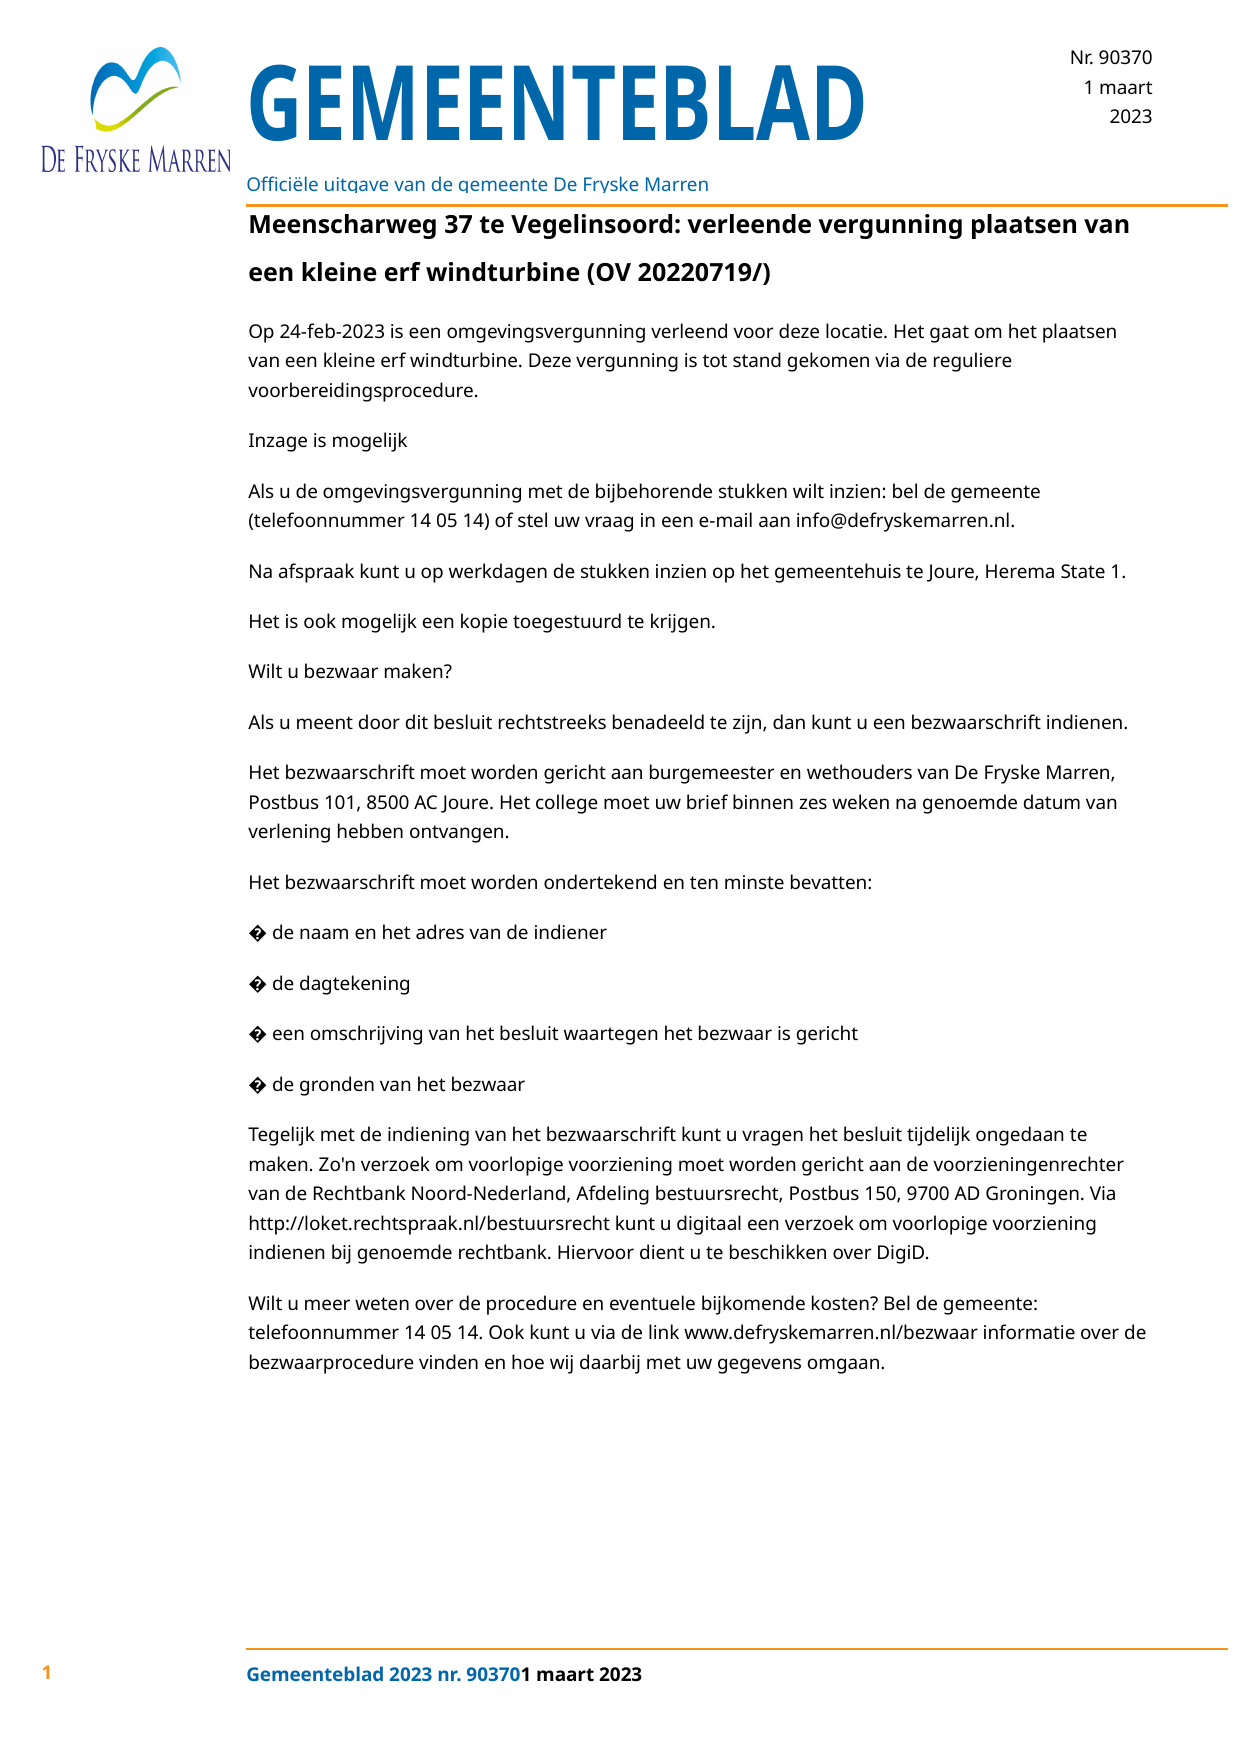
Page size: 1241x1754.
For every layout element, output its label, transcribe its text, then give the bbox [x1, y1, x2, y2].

text Als u de omgevingsvergunning met de bijbehorende stukken wilt inzien: bel de gemeente (telefoonnummer 14 05 14) of stel uw vraag in een e-mail aan info@defryskemarren.nl. [248, 478, 1152, 533]
text Meenscharweg 37 te Vegelinsoord: verleende vergunning plaatsen van een kleine erf windturbine (OV 20220719/) [248, 207, 1152, 288]
text Inzage is mogelijk [248, 427, 1152, 453]
text � een omschrijving van het besluit waartegen het bezwaar is gericht [248, 1020, 1152, 1046]
text � de gronden van het bezwaar [248, 1071, 1152, 1097]
text Op 24-feb-2023 is een omgevingsvergunning verleend voor deze locatie. Het gaat om het plaatsen van een kleine erf windturbine. Deze vergunning is tot stand gekomen via de reguliere voorbereidingsprocedure. [248, 318, 1152, 403]
text Het bezwaarschrift moet worden ondertekend en ten minste bevatten: [248, 869, 1152, 895]
text Het bezwaarschrift moet worden gericht aan burgemeester en wethouders van De Fryske Marren, Postbus 101, 8500 AC Joure. Het college moet uw brief binnen zes weken na genoemde datum van verlening hebben ontvangen. [248, 759, 1152, 844]
text Wilt u bezwaar maken? [248, 659, 1152, 684]
text Tegelijk met de indiening van het bezwaarschrift kunt u vragen het besluit tijdelijk ongedaan te maken. Zo'n verzoek om voorlopige voorziening moet worden gericht aan de voorzieningenrechter van de Rechtbank Noord-Nederland, Afdeling bestuursrecht, Postbus 150, 9700 AD Groningen. Via http://loket.rechtspraak.nl/bestuursrecht kunt u digitaal een verzoek om voorlopige voorziening indienen bij genoemde rechtbank. Hiervoor dient u te beschikken over DigiD. [248, 1121, 1152, 1265]
text � de dagtekening [248, 970, 1152, 996]
text Het is ook mogelijk een kopie toegestuurd te krijgen. [248, 608, 1152, 634]
text Wilt u meer weten over de procedure en eventuele bijkomende kosten? Bel de gemeente: telefoonnummer 14 05 14. Ook kunt u via de link www.defryskemarren.nl/bezwaar informatie over de bezwaarprocedure vinden en hoe wij daarbij met uw gegevens omgaan. [248, 1290, 1152, 1375]
text Na afspraak kunt u op werkdagen de stukken inzien op het gemeentehuis te Joure, Herema State 1. [248, 558, 1152, 584]
text � de naam en het adres van de indiener [248, 919, 1152, 945]
text Als u meent door dit besluit rechtstreeks benadeeld te zijn, dan kunt u een bezwaarschrift indienen. [248, 709, 1152, 735]
picture [41, 47, 231, 172]
